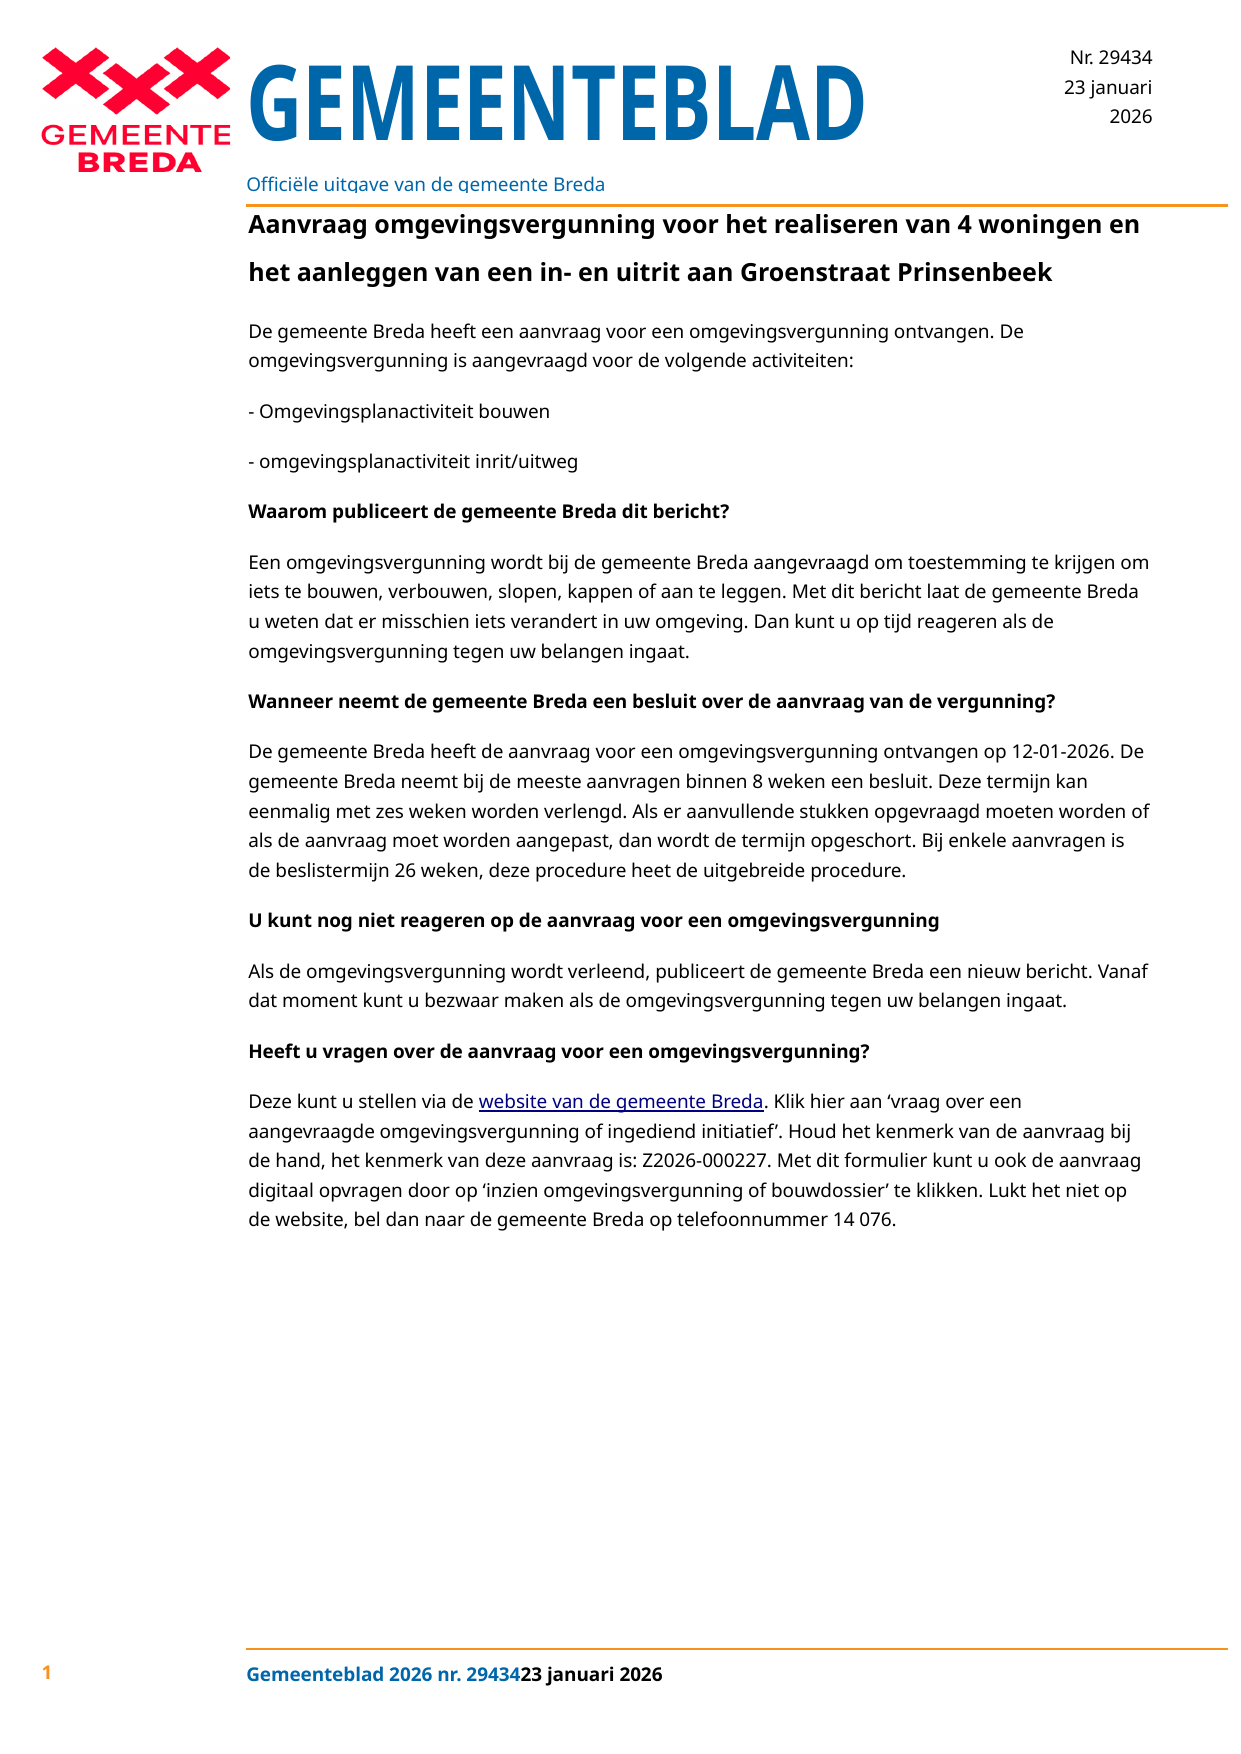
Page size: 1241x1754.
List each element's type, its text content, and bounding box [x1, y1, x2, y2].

text Aanvraag omgevingsvergunning voor het realiseren van 4 woningen en het aanleggen van een in- en uitrit aan Groenstraat Prinsenbeek [248, 207, 1152, 288]
text Een omgevingsvergunning wordt bij de gemeente Breda aangevraagd om toestemming te krijgen om iets te bouwen, verbouwen, slopen, kappen of aan te leggen. Met dit bericht laat de gemeente Breda u weten dat er misschien iets verandert in uw omgeving. Dan kunt u op tijd reageren als de omgevingsvergunning tegen uw belangen ingaat. [248, 549, 1152, 664]
text U kunt nog niet reageren op de aanvraag voor een omgevingsvergunning [248, 907, 1152, 933]
text - omgevingsplanactiviteit inrit/uitweg [248, 448, 1152, 474]
text - Omgevingsplanactiviteit bouwen [248, 398, 1152, 424]
text Waarom publiceert de gemeente Breda dit bericht? [248, 499, 1152, 524]
picture [41, 47, 231, 172]
text De gemeente Breda heeft de aanvraag voor een omgevingsvergunning ontvangen op 12-01-2026. De gemeente Breda neemt bij de meeste aanvragen binnen 8 weken een besluit. Deze termijn kan eenmalig met zes weken worden verlengd. Als er aanvullende stukken opgevraagd moeten worden of als de aanvraag moet worden aangepast, dan wordt de termijn opgeschort. Bij enkele aanvragen is de beslistermijn 26 weken, deze procedure heet de uitgebreide procedure. [248, 739, 1152, 883]
text Als de omgevingsvergunning wordt verleend, publiceert de gemeente Breda een nieuw bericht. Vanaf dat moment kunt u bezwaar maken als de omgevingsvergunning tegen uw belangen ingaat. [248, 958, 1152, 1013]
text Heeft u vragen over de aanvraag voor een omgevingsvergunning? [248, 1038, 1152, 1064]
text Deze kunt u stellen via de website van de gemeente Breda. Klik hier aan ‘vraag over een aangevraagde omgevingsvergunning of ingediend initiatief’. Houd het kenmerk van de aanvraag bij de hand, het kenmerk van deze aanvraag is: Z2026-000227. Met dit formulier kunt u ook de aanvraag digitaal opvragen door op ‘inzien omgevingsvergunning of bouwdossier’ te klikken. Lukt het niet op de website, bel dan naar de gemeente Breda op telefoonnummer 14 076. [248, 1088, 1152, 1232]
text De gemeente Breda heeft een aanvraag voor een omgevingsvergunning ontvangen. De omgevingsvergunning is aangevraagd voor de volgende activiteiten: [248, 318, 1152, 373]
text Wanneer neemt de gemeente Breda een besluit over de aanvraag van de vergunning? [248, 688, 1152, 714]
